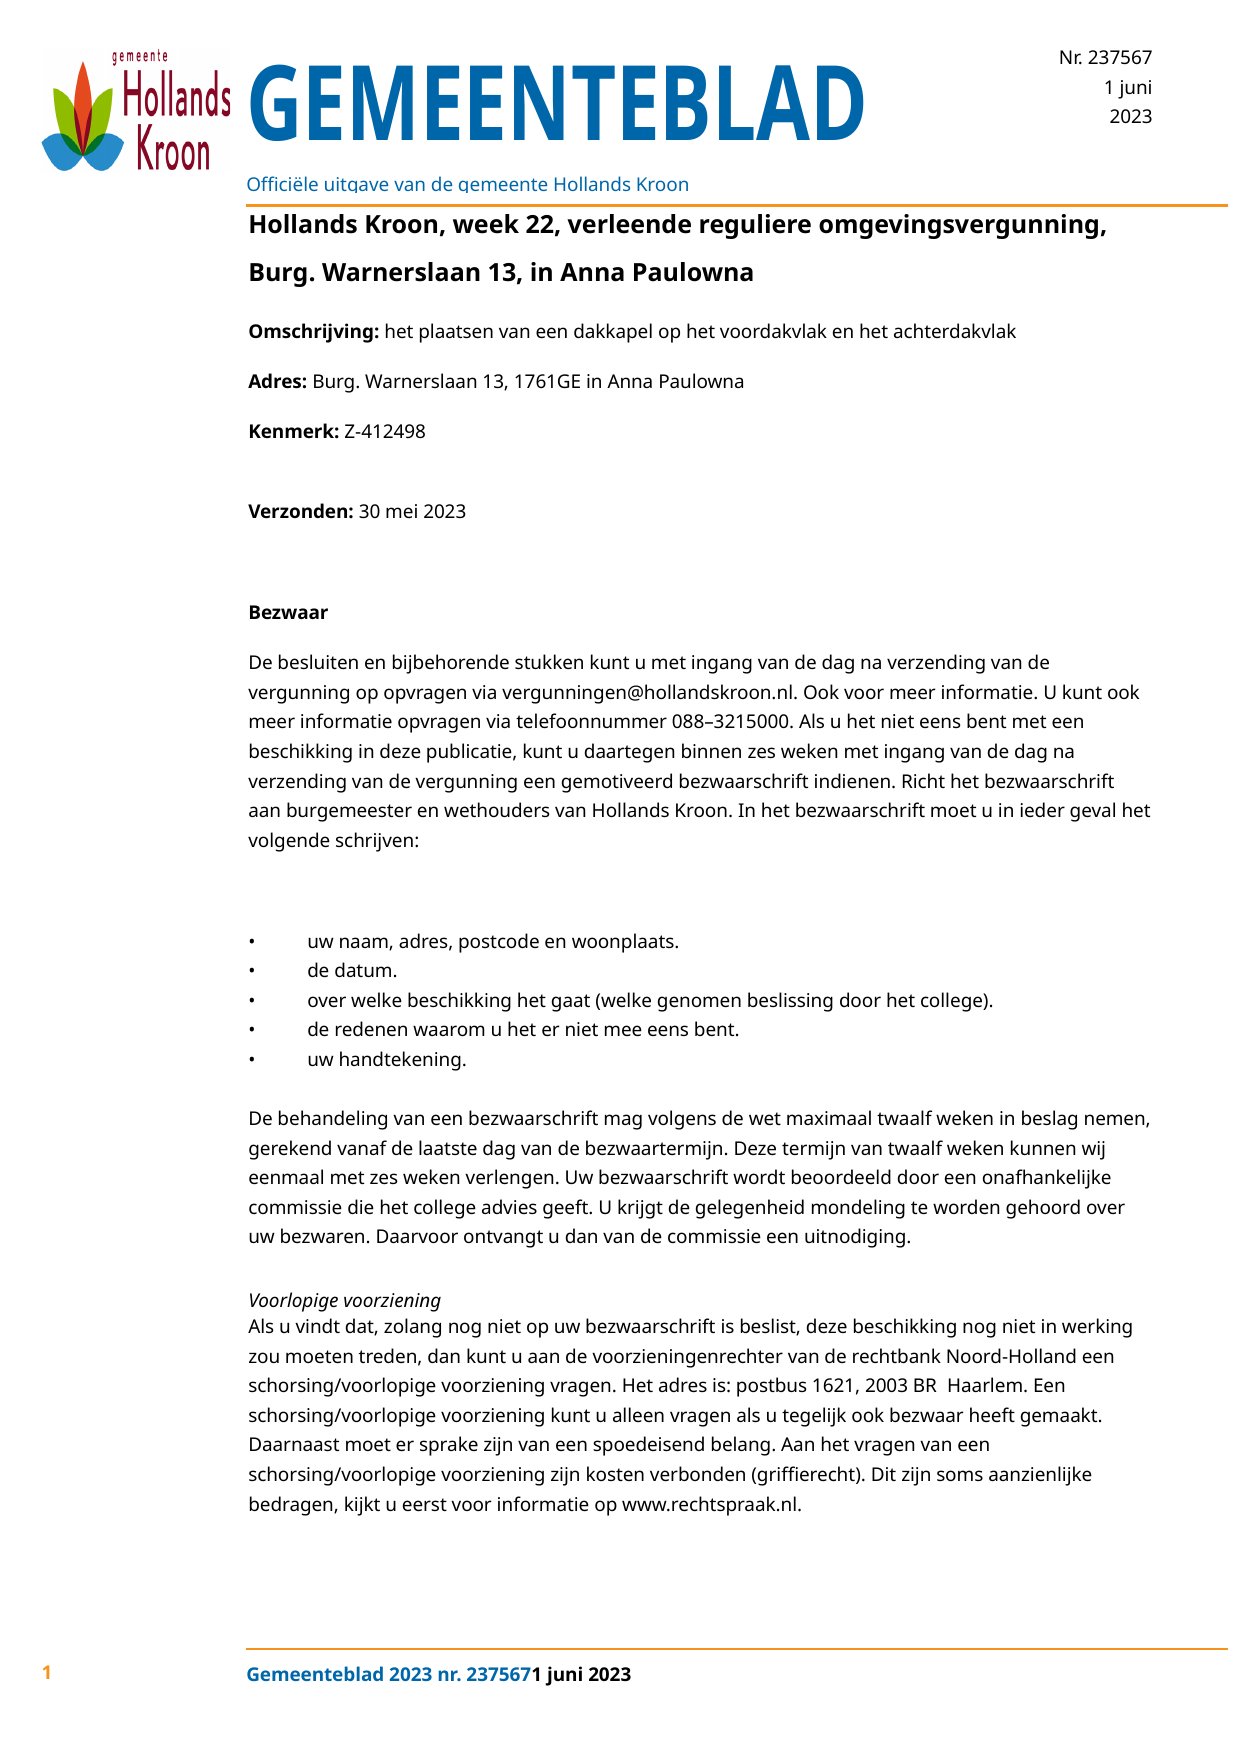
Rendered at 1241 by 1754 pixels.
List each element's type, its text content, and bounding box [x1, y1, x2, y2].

text Kenmerk: Z-412498 [248, 419, 1152, 444]
table_header [700, 469, 1152, 495]
text Hollands Kroon, week 22, verleende reguliere omgevingsvergunning, Burg. Warnerslaan 13, in Anna Paulowna [248, 207, 1152, 288]
text Adres: Burg. Warnerslaan 13, 1761GE in Anna Paulowna [248, 368, 1152, 394]
text Bezwaar [248, 599, 1152, 625]
text Voorlopige voorziening [248, 1288, 1152, 1313]
table_header [248, 469, 700, 495]
list de datum. [248, 957, 1152, 983]
picture [41, 47, 231, 172]
text Omschrijving: het plaatsen van een dakkapel op het voordakvlak en het achterdakvlak [248, 318, 1152, 344]
list de redenen waarom u het er niet mee eens bent. [248, 1017, 1152, 1042]
list over welke beschikking het gaat (welke genomen beslissing door het college). [248, 987, 1152, 1013]
text De behandeling van een bezwaarschrift mag volgens de wet maximaal twaalf weken in beslag nemen, gerekend vanaf de laatste dag van de bezwaartermijn. Deze termijn van twaalf weken kunnen wij eenmaal met zes weken verlengen. Uw bezwaarschrift wordt beoordeeld door een onafhankelijke commissie die het college advies geeft. U krijgt de gelegenheid mondeling te worden gehoord over uw bezwaren. Daarvoor ontvangt u dan van de commissie een uitnodiging. [248, 1105, 1152, 1249]
text Verzonden: 30 mei 2023 [248, 498, 1152, 524]
list uw naam, adres, postcode en woonplaats. [248, 928, 1152, 953]
text De besluiten en bijbehorende stukken kunt u met ingang van de dag na verzending van de vergunning op opvragen via vergunningen@hollandskroon.nl. Ook voor meer informatie. U kunt ook meer informatie opvragen via telefoonnummer 088–3215000. Als u het niet eens bent met een beschikking in deze publicatie, kunt u daartegen binnen zes weken met ingang van de dag na verzending van de vergunning een gemotiveerd bezwaarschrift indienen. Richt het bezwaarschrift aan burgemeester en wethouders van Hollands Kroon. In het bezwaarschrift moet u in ieder geval het volgende schrijven: [248, 649, 1152, 853]
text Als u vindt dat, zolang nog niet op uw bezwaarschrift is beslist, deze beschikking nog niet in werking zou moeten treden, dan kunt u aan de voorzieningenrechter van de rechtbank Noord-Holland een schorsing/voorlopige voorziening vragen. Het adres is: postbus 1621, 2003 BR Haarlem. Een schorsing/voorlopige voorziening kunt u alleen vragen als u tegelijk ook bezwaar heeft gemaakt. Daarnaast moet er sprake zijn van een spoedeisend belang. Aan het vragen van een schorsing/voorlopige voorziening zijn kosten verbonden (griffierecht). Dit zijn soms aanzienlijke bedragen, kijkt u eerst voor informatie op www.rechtspraak.nl. [248, 1313, 1152, 1517]
list uw handtekening. [248, 1046, 1152, 1072]
